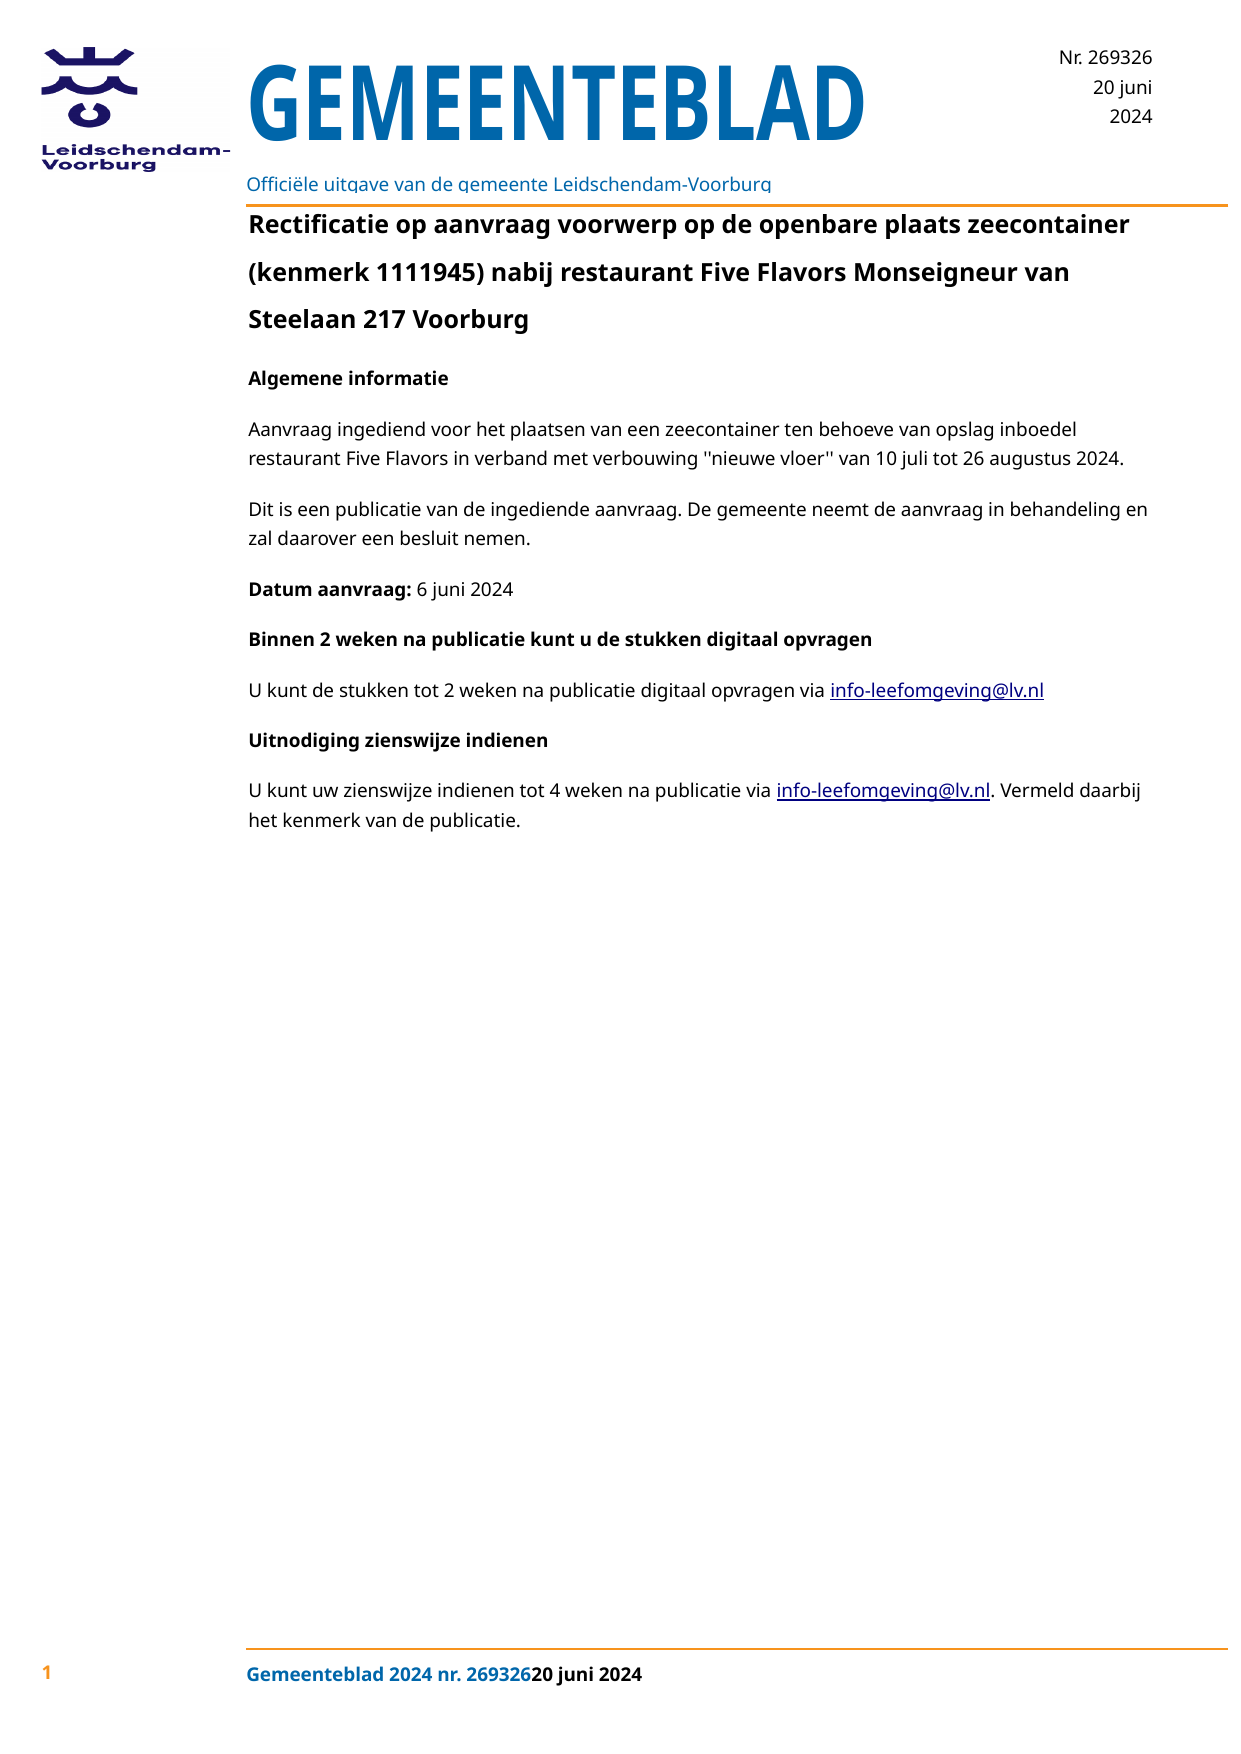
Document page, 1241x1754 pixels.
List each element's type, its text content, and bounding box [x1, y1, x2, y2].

text Aanvraag ingediend voor het plaatsen van een zeecontainer ten behoeve van opslag inboedel restaurant Five Flavors in verband met verbouwing ''nieuwe vloer'' van 10 juli tot 26 augustus 2024. [248, 416, 1152, 471]
text Dit is een publicatie van de ingediende aanvraag. De gemeente neemt de aanvraag in behandeling en zal daarover een besluit nemen. [248, 496, 1152, 551]
text Binnen 2 weken na publicatie kunt u de stukken digitaal opvragen [248, 626, 1152, 652]
text Uitnodiging zienswijze indienen [248, 727, 1152, 753]
text U kunt de stukken tot 2 weken na publicatie digitaal opvragen via info-leefomgeving@lv.nl [248, 677, 1152, 702]
text Datum aanvraag: 6 juni 2024 [248, 576, 1152, 602]
picture [41, 47, 231, 172]
text Rectificatie op aanvraag voorwerp op de openbare plaats zeecontainer (kenmerk 1111945) nabij restaurant Five Flavors Monseigneur van Steelaan 217 Voorburg [248, 207, 1152, 336]
text U kunt uw zienswijze indienen tot 4 weken na publicatie via info-leefomgeving@lv.nl. Vermeld daarbij het kenmerk van de publicatie. [248, 778, 1152, 833]
text Algemene informatie [248, 366, 1152, 391]
